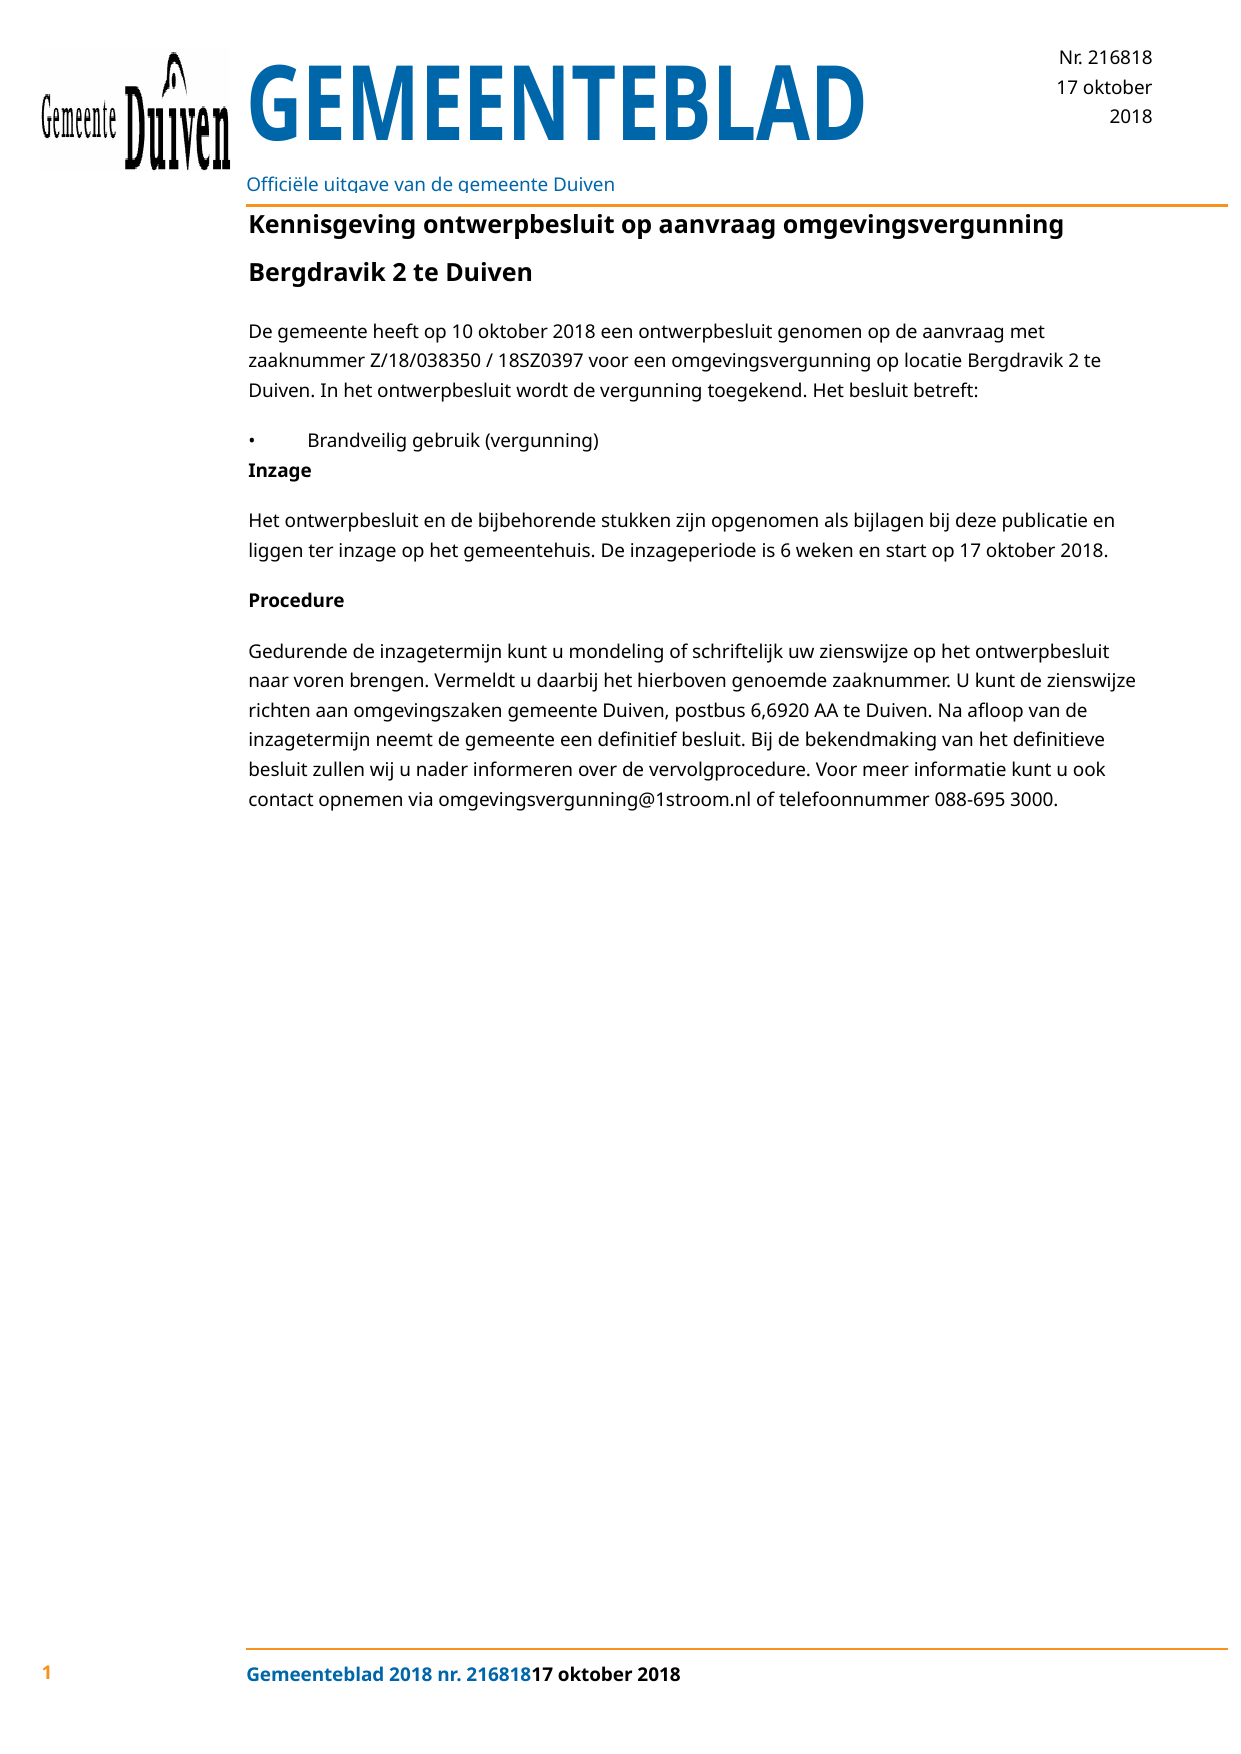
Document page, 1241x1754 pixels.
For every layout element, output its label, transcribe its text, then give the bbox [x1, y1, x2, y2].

text Procedure [248, 587, 1152, 613]
text Inzage [248, 457, 1152, 483]
text Gedurende de inzagetermijn kunt u mondeling of schriftelijk uw zienswijze op het ontwerpbesluit naar voren brengen. Vermeldt u daarbij het hierboven genoemde zaaknummer. U kunt de zienswijze richten aan omgevingszaken gemeente Duiven, postbus 6,6920 AA te Duiven. Na afloop van de inzagetermijn neemt de gemeente een definitief besluit. Bij de bekendmaking van het definitieve besluit zullen wij u nader informeren over de vervolgprocedure. Voor meer informatie kunt u ook contact opnemen via omgevingsvergunning@1stroom.nl of telefoonnummer 088-695 3000. [248, 638, 1152, 812]
list Brandveilig gebruik (vergunning) [248, 427, 1152, 453]
picture [41, 47, 231, 172]
text Kennisgeving ontwerpbesluit op aanvraag omgevingsvergunning Bergdravik 2 te Duiven [248, 207, 1152, 288]
text Het ontwerpbesluit en de bijbehorende stukken zijn opgenomen als bijlagen bij deze publicatie en liggen ter inzage op het gemeentehuis. De inzageperiode is 6 weken en start op 17 oktober 2018. [248, 507, 1152, 563]
text De gemeente heeft op 10 oktober 2018 een ontwerpbesluit genomen op de aanvraag met zaaknummer Z/18/038350 / 18SZ0397 voor een omgevingsvergunning op locatie Bergdravik 2 te Duiven. In het ontwerpbesluit wordt de vergunning toegekend. Het besluit betreft: [248, 318, 1152, 403]
